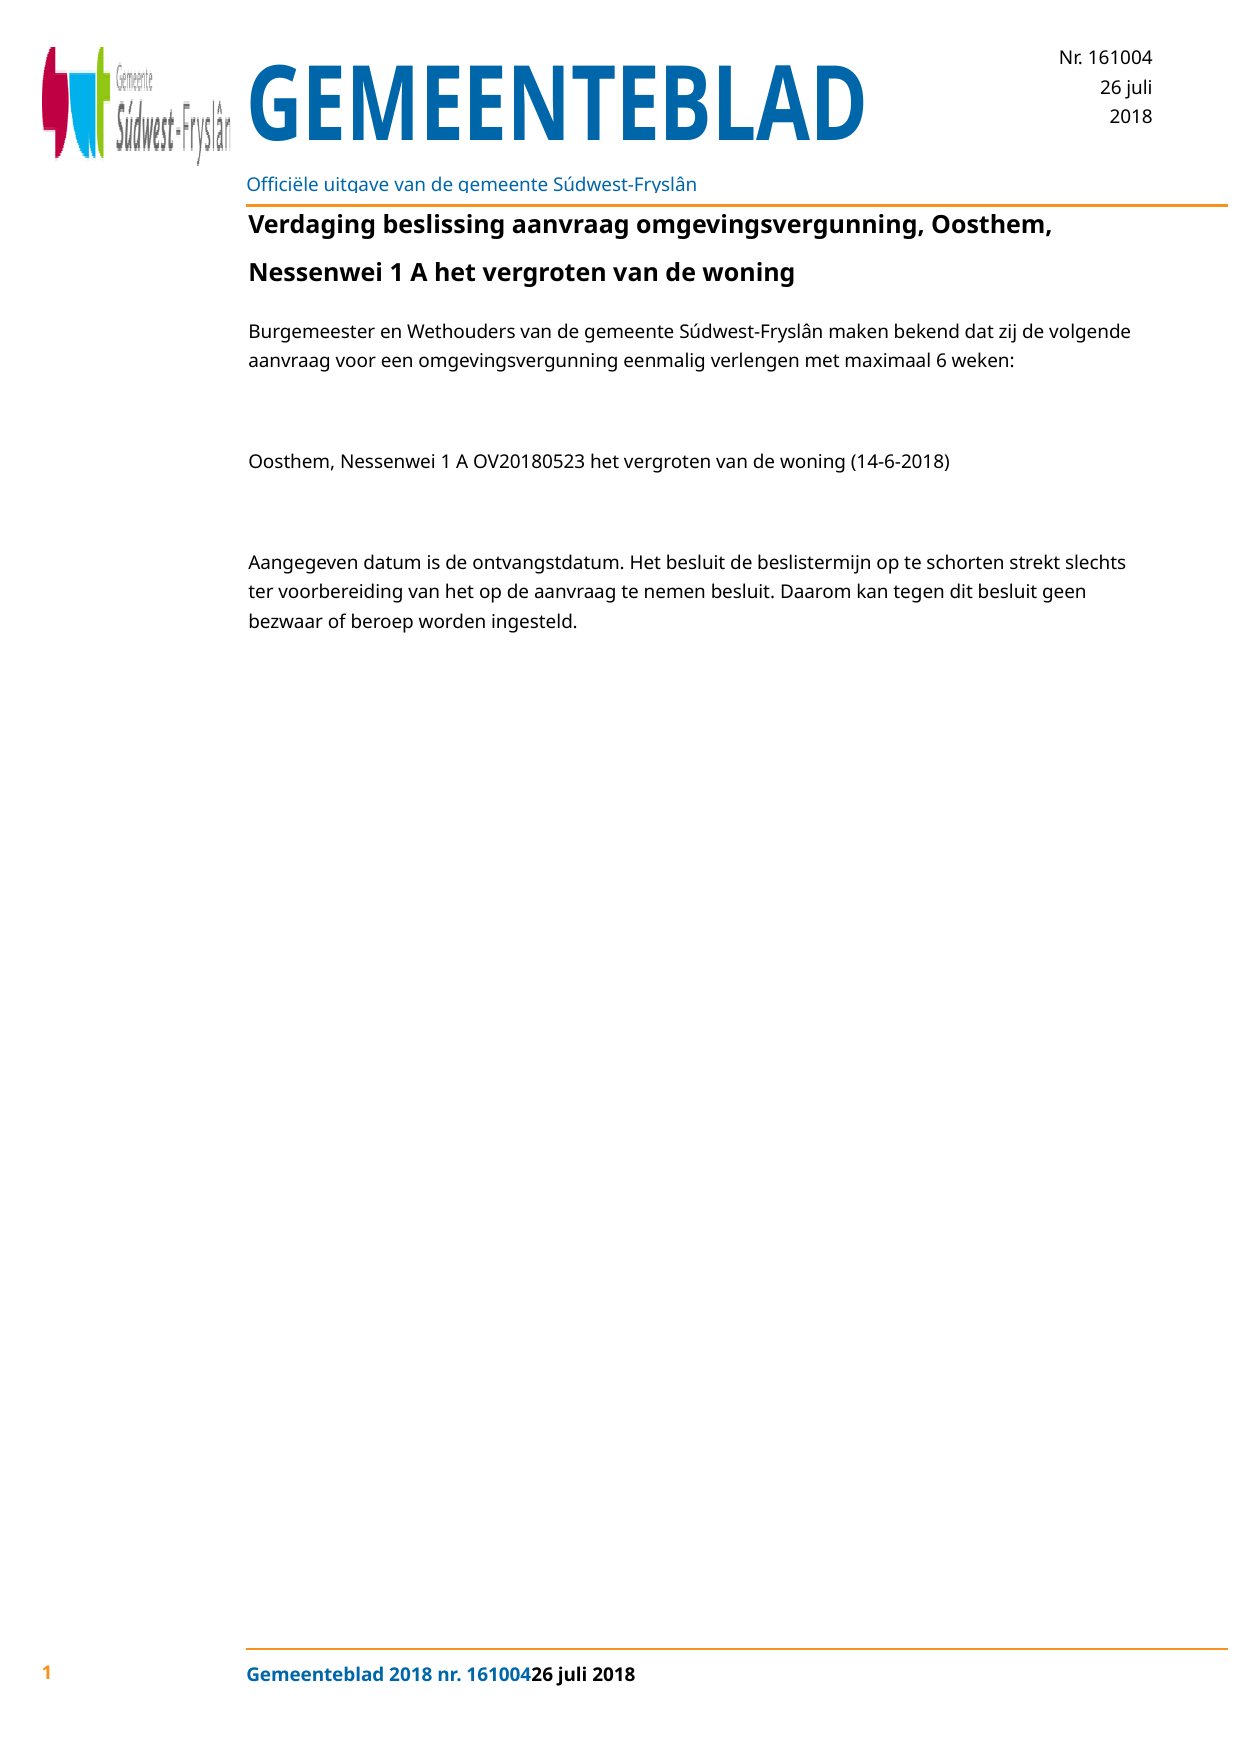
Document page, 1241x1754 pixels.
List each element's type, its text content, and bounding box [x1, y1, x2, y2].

text Aangegeven datum is de ontvangstdatum. Het besluit de beslistermijn op te schorten strekt slechts ter voorbereiding van het op de aanvraag te nemen besluit. Daarom kan tegen dit besluit geen bezwaar of beroep worden ingesteld. [248, 549, 1152, 634]
text Oosthem, Nessenwei 1 A OV20180523 het vergroten van de woning (14-6-2018) [248, 448, 1152, 474]
picture [41, 47, 231, 172]
text Burgemeester en Wethouders van de gemeente Súdwest-Fryslân maken bekend dat zij de volgende aanvraag voor een omgevingsvergunning eenmalig verlengen met maximaal 6 weken: [248, 318, 1152, 373]
text Verdaging beslissing aanvraag omgevingsvergunning, Oosthem, Nessenwei 1 A het vergroten van de woning [248, 207, 1152, 288]
